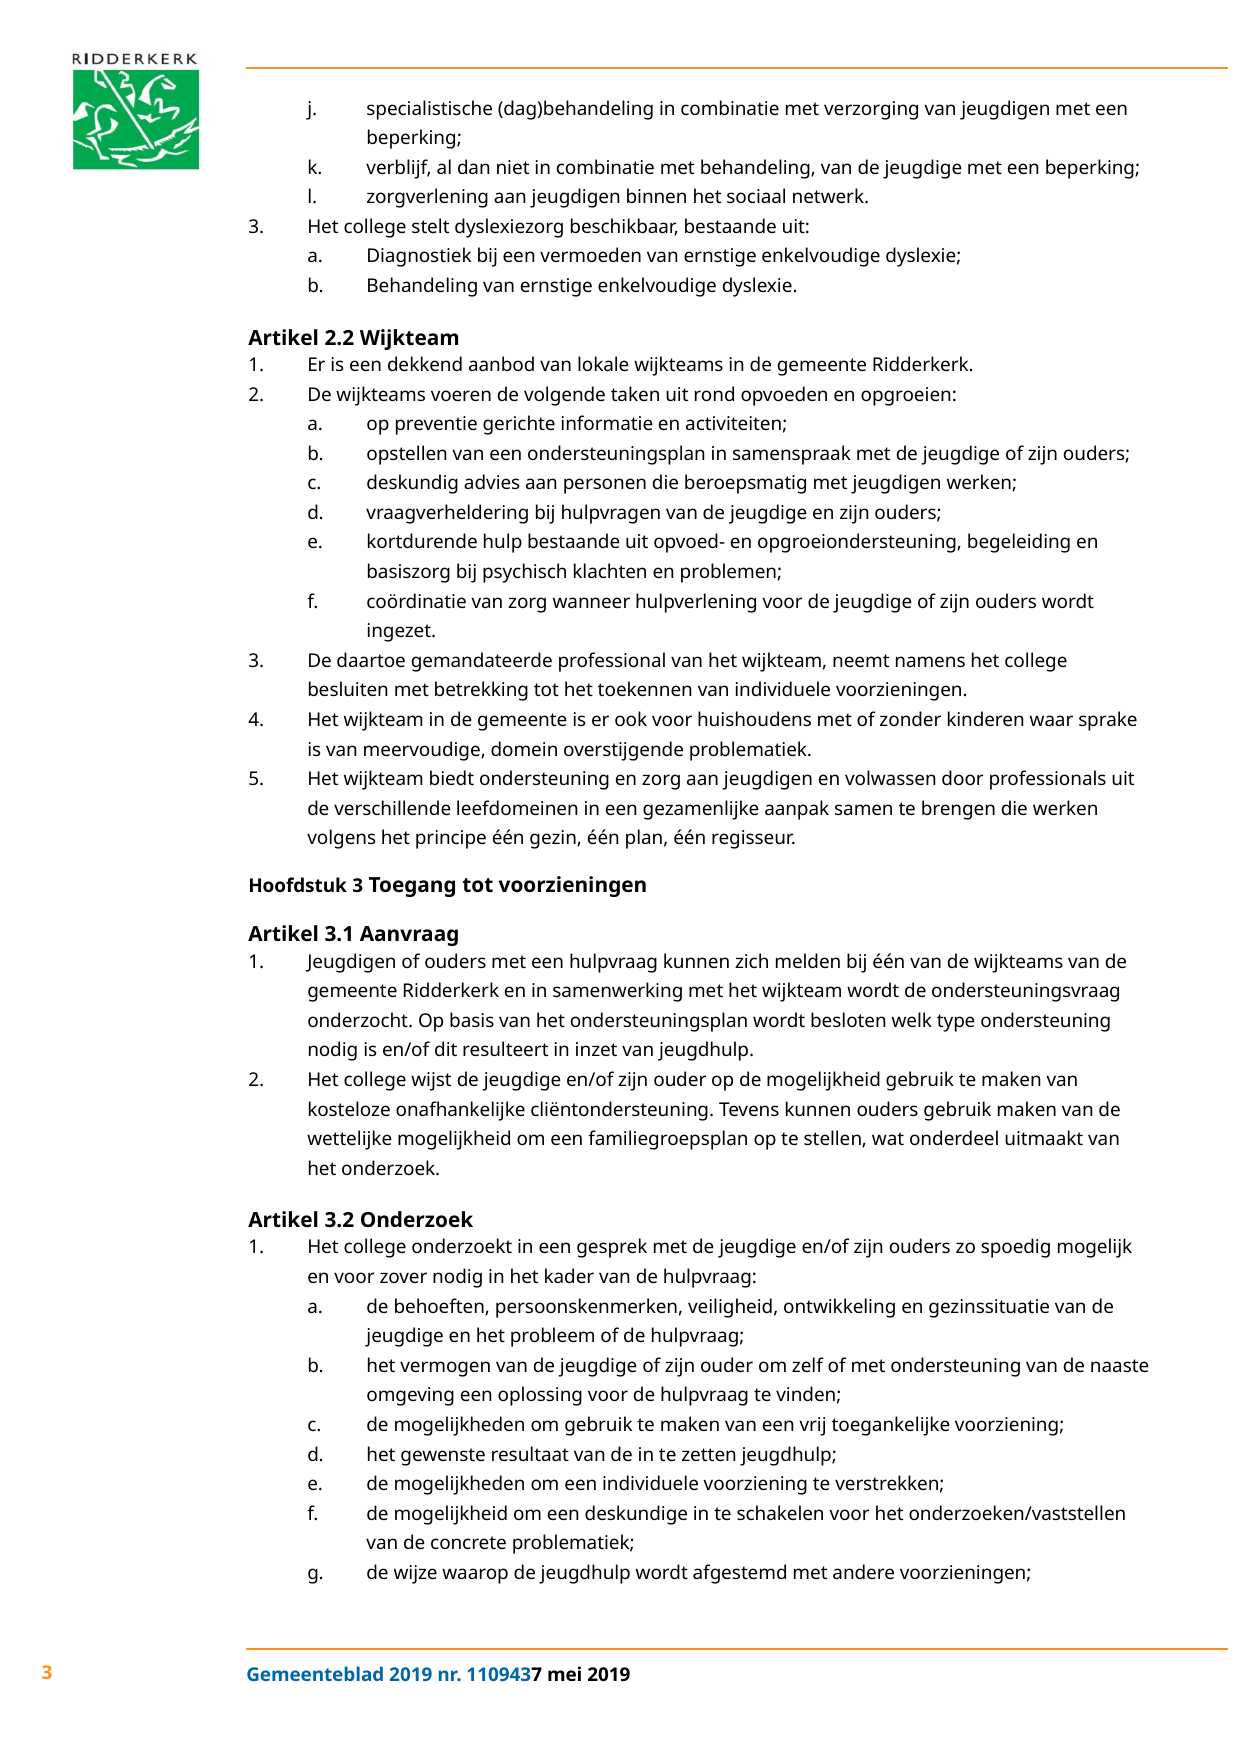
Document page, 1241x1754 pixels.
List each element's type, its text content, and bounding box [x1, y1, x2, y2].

list Diagnostiek bij een vermoeden van ernstige enkelvoudige dyslexie; [307, 243, 1152, 268]
text Artikel 2.2 Wijkteam [248, 323, 1152, 351]
list Het college onderzoekt in een gesprek met de jeugdige en/of zijn ouders zo spoedig mogelijk en voor zover nodig in het kader van de hulpvraag: [248, 1234, 1152, 1289]
list zorgverlening aan jeugdigen binnen het sociaal netwerk. [307, 183, 1152, 209]
list op preventie gerichte informatie en activiteiten; [307, 410, 1152, 436]
list coördinatie van zorg wanneer hulpverlening voor de jeugdige of zijn ouders wordt ingezet. [307, 588, 1152, 643]
text Artikel 3.1 Aanvraag [248, 919, 1152, 948]
list de mogelijkheden om een individuele voorziening te verstrekken; [307, 1470, 1152, 1496]
list kortdurende hulp bestaande uit opvoed- en opgroeiondersteuning, begeleiding en basiszorg bij psychisch klachten en problemen; [307, 529, 1152, 584]
list deskundig advies aan personen die beroepsmatig met jeugdigen werken; [307, 469, 1152, 495]
list Het wijkteam in de gemeente is er ook voor huishoudens met of zonder kinderen waar sprake is van meervoudige, domein overstijgende problematiek. [248, 706, 1152, 761]
list de mogelijkheid om een deskundige in te schakelen voor het onderzoeken/vaststellen van de concrete problematiek; [307, 1500, 1152, 1555]
list Behandeling van ernstige enkelvoudige dyslexie. [307, 272, 1152, 298]
list het gewenste resultaat van de in te zetten jeugdhulp; [307, 1441, 1152, 1467]
list opstellen van een ondersteuningsplan in samenspraak met de jeugdige of zijn ouders; [307, 440, 1152, 466]
text Artikel 3.2 Onderzoek [248, 1205, 1152, 1234]
list specialistische (dag)behandeling in combinatie met verzorging van jeugdigen met een beperking; [307, 95, 1152, 150]
list de wijze waarop de jeugdhulp wordt afgestemd met andere voorzieningen; [307, 1559, 1152, 1585]
picture [41, 47, 231, 172]
list Het college wijst de jeugdige en/of zijn ouder op de mogelijkheid gebruik te maken van kosteloze onafhankelijke cliëntondersteuning. Tevens kunnen ouders gebruik maken van de wettelijke mogelijkheid om een familiegroepsplan op te stellen, wat onderdeel uitmaakt van het onderzoek. [248, 1066, 1152, 1181]
list verblijf, al dan niet in combinatie met behandeling, van de jeugdige met een beperking; [307, 154, 1152, 180]
list Het college stelt dyslexiezorg beschikbaar, bestaande uit: [248, 213, 1152, 239]
list vraagverheldering bij hulpvragen van de jeugdige en zijn ouders; [307, 499, 1152, 525]
list Het wijkteam biedt ondersteuning en zorg aan jeugdigen en volwassen door professionals uit de verschillende leefdomeinen in een gezamenlijke aanpak samen te brengen die werken volgens het principe één gezin, één plan, één regisseur. [248, 765, 1152, 850]
list Er is een dekkend aanbod van lokale wijkteams in de gemeente Ridderkerk. [248, 351, 1152, 377]
list Jeugdigen of ouders met een hulpvraag kunnen zich melden bij één van de wijkteams van de gemeente Ridderkerk en in samenwerking met het wijkteam wordt de ondersteuningsvraag onderzocht. Op basis van het ondersteuningsplan wordt besloten welk type ondersteuning nodig is en/of dit resulteert in inzet van jeugdhulp. [248, 948, 1152, 1062]
list De daartoe gemandateerde professional van het wijkteam, neemt namens het college besluiten met betrekking tot het toekennen van individuele voorzieningen. [248, 647, 1152, 702]
list het vermogen van de jeugdige of zijn ouder om zelf of met ondersteuning van de naaste omgeving een oplossing voor de hulpvraag te vinden; [307, 1352, 1152, 1407]
list de mogelijkheden om gebruik te maken van een vrij toegankelijke voorziening; [307, 1411, 1152, 1437]
list De wijkteams voeren de volgende taken uit rond opvoeden en opgroeien: [248, 381, 1152, 406]
list de behoeften, persoonskenmerken, veiligheid, ontwikkeling en gezinssituatie van de jeugdige en het probleem of de hulpvraag; [307, 1293, 1152, 1348]
text Hoofdstuk 3 Toegang tot voorzieningen [248, 870, 1152, 898]
